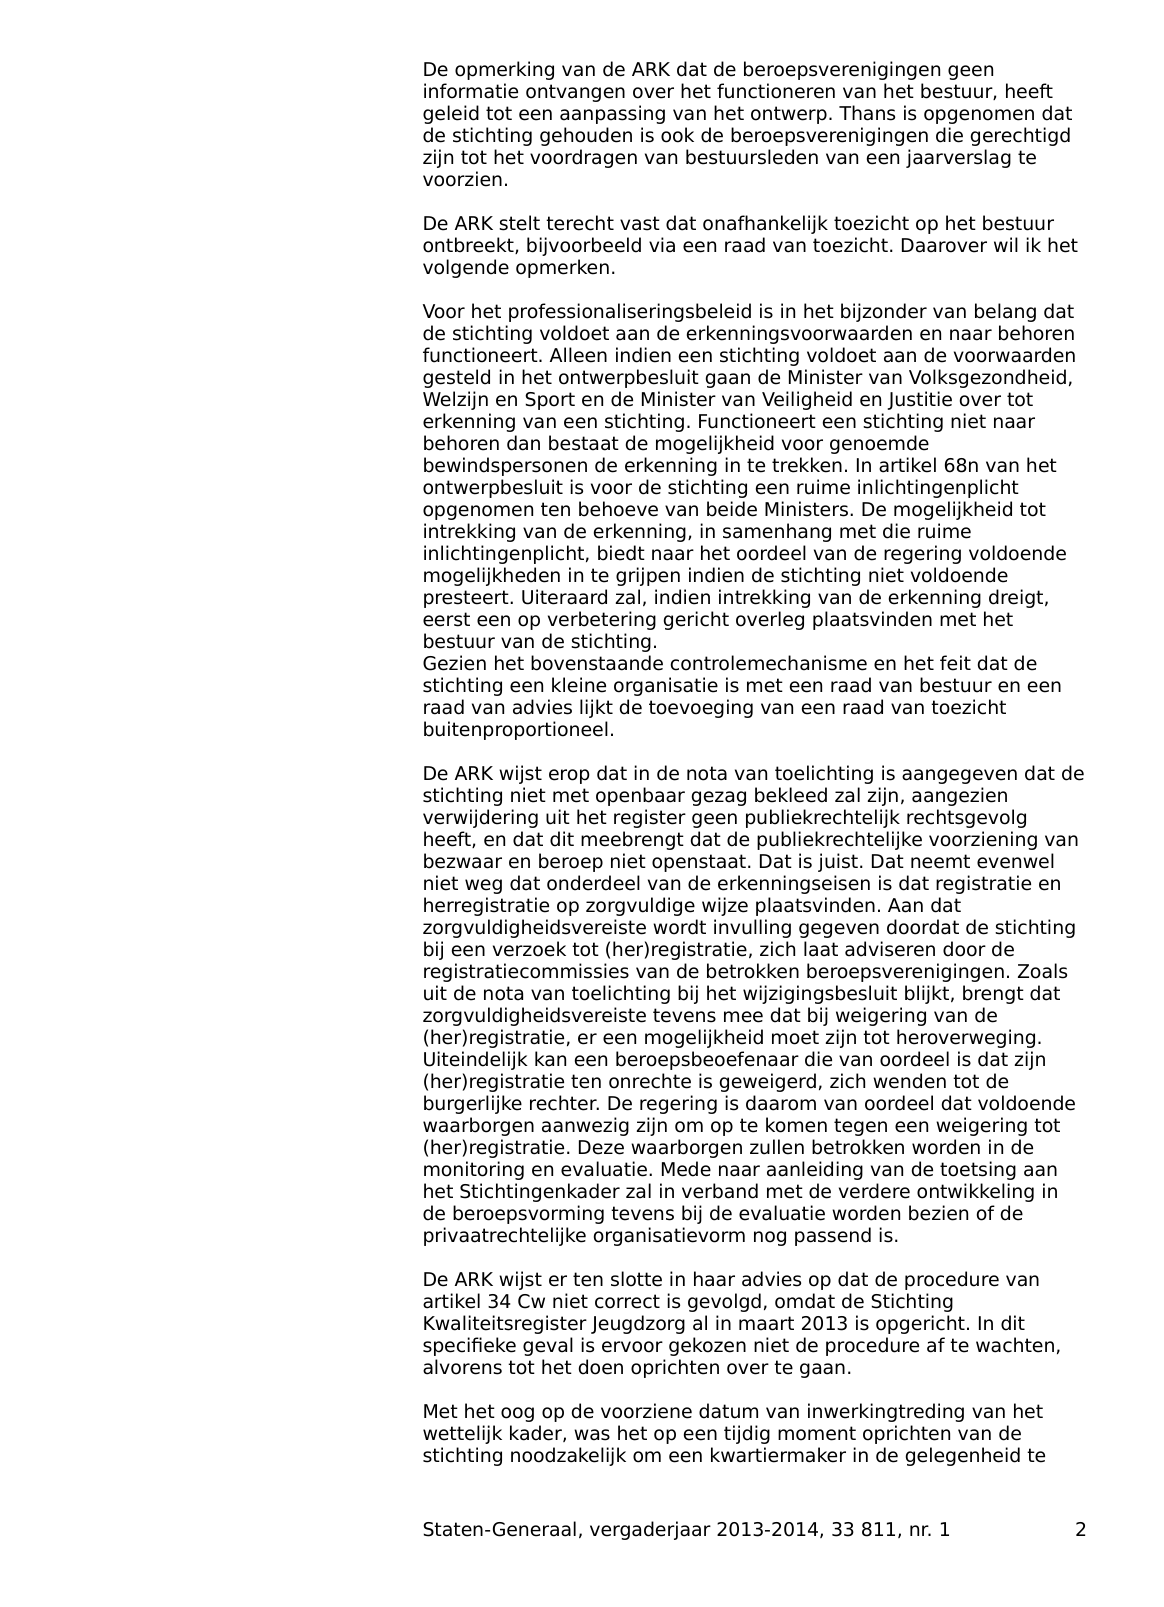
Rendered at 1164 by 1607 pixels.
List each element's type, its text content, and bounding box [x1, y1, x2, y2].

text Gezien het bovenstaande controlemechanisme en het feit dat de stichting een kleine organisatie is met een raad van bestuur en een raad van advies lijkt de toevoeging van een raad van toezicht buitenproportioneel. [422, 653, 1087, 741]
text De ARK wijst er ten slotte in haar advies op dat de procedure van artikel 34 Cw niet correct is gevolgd, omdat de Stichting Kwaliteitsregister Jeugdzorg al in maart 2013 is opgericht. In dit specifieke geval is ervoor gekozen niet de procedure af te wachten, alvorens tot het doen oprichten over te gaan. [422, 1269, 1087, 1379]
text De ARK wijst erop dat in de nota van toelichting is aangegeven dat de stichting niet met openbaar gezag bekleed zal zijn, aangezien verwijdering uit het register geen publiekrechtelijk rechtsgevolg heeft, en dat dit meebrengt dat de publiekrechtelijke voorziening van bezwaar en beroep niet openstaat. Dat is juist. Dat neemt evenwel niet weg dat onderdeel van de erkenningseisen is dat registratie en herregistratie op zorgvuldige wijze plaatsvinden. Aan dat zorgvuldigheidsvereiste wordt invulling gegeven doordat de stichting bij een verzoek tot (her)registratie, zich laat adviseren door de registratiecommissies van de betrokken beroepsverenigingen. Zoals uit de nota van toelichting bij het wijzigingsbesluit blijkt, brengt dat zorgvuldigheidsvereiste tevens mee dat bij weigering van de (her)registratie, er een mogelijkheid moet zijn tot heroverweging. Uiteindelijk kan een beroepsbeoefenaar die van oordeel is dat zijn (her)registratie ten onrechte is geweigerd, zich wenden tot de burgerlijke rechter. De regering is daarom van oordeel dat voldoende waarborgen aanwezig zijn om op te komen tegen een weigering tot (her)registratie. Deze waarborgen zullen betrokken worden in de monitoring en evaluatie. Mede naar aanleiding van de toetsing aan het Stichtingenkader zal in verband met de verdere ontwikkeling in de beroepsvorming tevens bij de evaluatie worden bezien of de privaatrechtelijke organisatievorm nog passend is. [422, 763, 1087, 1247]
text De opmerking van de ARK dat de beroepsverenigingen geen informatie ontvangen over het functioneren van het bestuur, heeft geleid tot een aanpassing van het ontwerp. Thans is opgenomen dat de stichting gehouden is ook de beroepsverenigingen die gerechtigd zijn tot het voordragen van bestuursleden van een jaarverslag te voorzien. [422, 59, 1087, 191]
text Met het oog op de voorziene datum van inwerkingtreding van het wettelijk kader, was het op een tijdig moment oprichten van de stichting noodzakelijk om een kwartiermaker in de gelegenheid te [422, 1401, 1087, 1467]
text De ARK stelt terecht vast dat onafhankelijk toezicht op het bestuur ontbreekt, bijvoorbeeld via een raad van toezicht. Daarover wil ik het volgende opmerken. [422, 213, 1087, 279]
text Voor het professionaliseringsbeleid is in het bijzonder van belang dat de stichting voldoet aan de erkenningsvoorwaarden en naar behoren functioneert. Alleen indien een stichting voldoet aan de voorwaarden gesteld in het ontwerpbesluit gaan de Minister van Volksgezondheid, Welzijn en Sport en de Minister van Veiligheid en Justitie over tot erkenning van een stichting. Functioneert een stichting niet naar behoren dan bestaat de mogelijkheid voor genoemde bewindspersonen de erkenning in te trekken. In artikel 68n van het ontwerpbesluit is voor de stichting een ruime inlichtingenplicht opgenomen ten behoeve van beide Ministers. De mogelijkheid tot intrekking van de erkenning, in samenhang met die ruime inlichtingenplicht, biedt naar het oordeel van de regering voldoende mogelijkheden in te grijpen indien de stichting niet voldoende presteert. Uiteraard zal, indien intrekking van de erkenning dreigt, eerst een op verbetering gericht overleg plaatsvinden met het bestuur van de stichting. [422, 301, 1087, 653]
